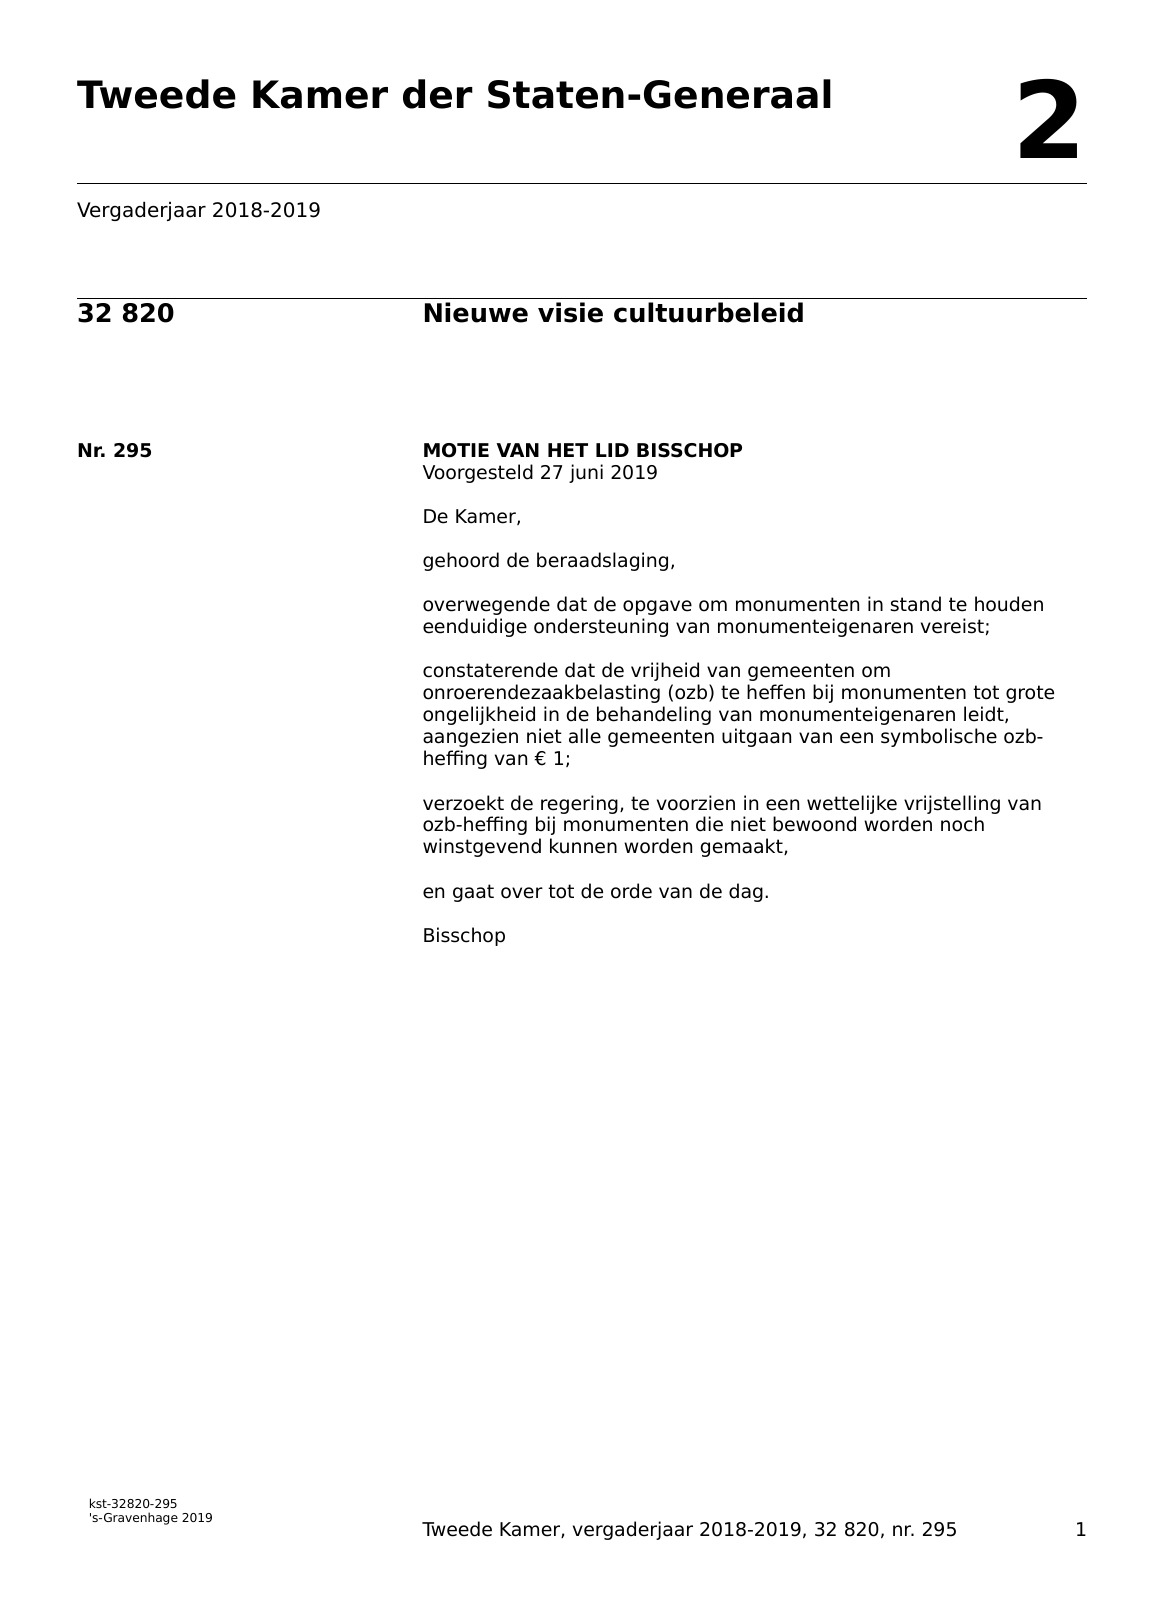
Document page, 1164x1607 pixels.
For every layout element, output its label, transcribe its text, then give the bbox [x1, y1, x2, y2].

text 's-Gravenhage 2019 [88, 1511, 323, 1525]
subtitle Nr. 295 MOTIE VAN HET LID BISSCHOP [77, 440, 1087, 462]
table_header 2 [886, 59, 1087, 183]
text Bisschop [422, 925, 1087, 947]
text overwegende dat de opgave om monumenten in stand te houden eenduidige ondersteuning van monumenteigenaren vereist; [422, 594, 1087, 638]
subtitle 32 820 Nieuwe visie cultuurbeleid [77, 299, 1087, 329]
text verzoekt de regering, te voorzien in een wettelijke vrijstelling van ozb-heffing bij monumenten die niet bewoond worden noch winstgevend kunnen worden gemaakt, [422, 792, 1087, 858]
text De Kamer, [422, 506, 1087, 528]
table_header Tweede Kamer der Staten-Generaal [77, 59, 886, 183]
text en gaat over tot de orde van de dag. [422, 881, 1087, 902]
text gehoord de beraadslaging, [422, 550, 1087, 572]
text kst-32820-295 [88, 1497, 323, 1511]
text constaterende dat de vrijheid van gemeenten om onroerendezaakbelasting (ozb) te heffen bij monumenten tot grote ongelijkheid in de behandeling van monumenteigenaren leidt, aangezien niet alle gemeenten uitgaan van een symbolische ozb-heffing van € 1; [422, 660, 1087, 770]
table_cell Vergaderjaar 2018-2019 [77, 184, 1087, 298]
text Voorgesteld 27 juni 2019 [422, 462, 1087, 484]
